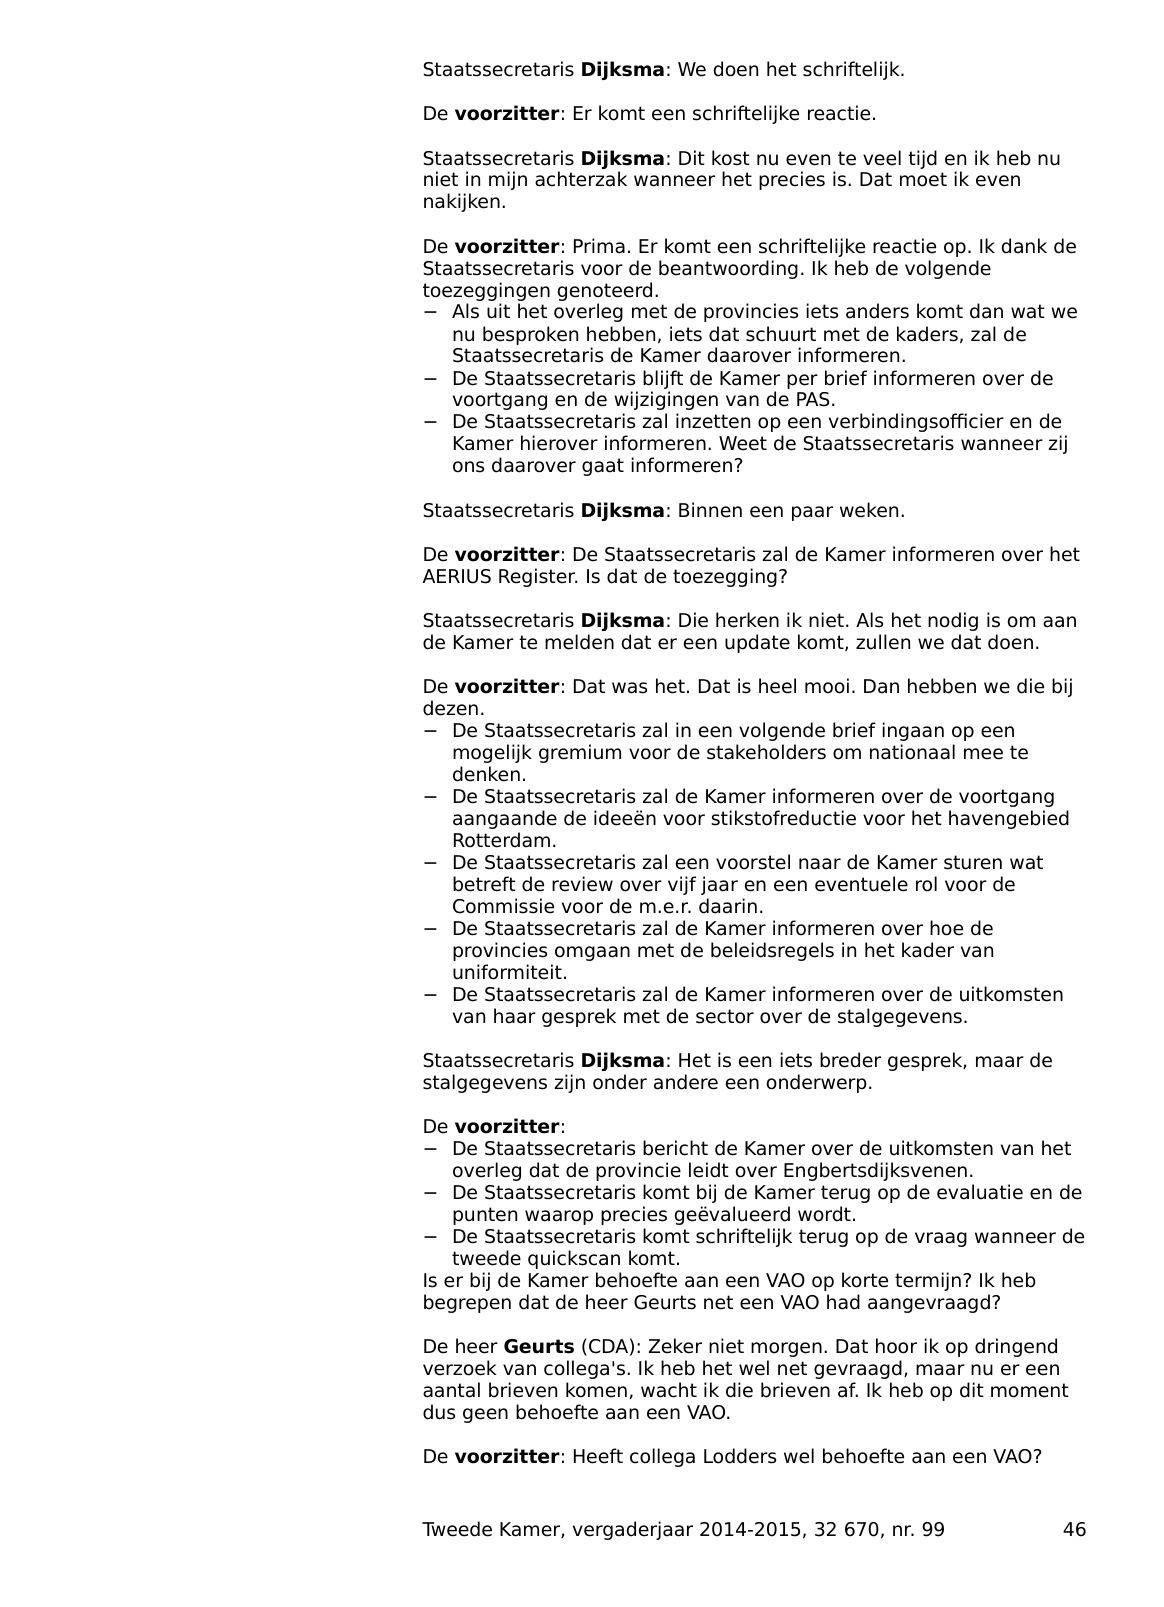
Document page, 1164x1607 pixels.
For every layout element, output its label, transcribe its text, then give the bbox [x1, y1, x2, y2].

text Staatssecretaris Dijksma: Die herken ik niet. Als het nodig is om aan de Kamer te melden dat er een update komt, zullen we dat doen. [422, 610, 1087, 654]
text Staatssecretaris Dijksma: Het is een iets breder gesprek, maar de stalgegevens zijn onder andere een onderwerp. [422, 1050, 1087, 1094]
text − De Staatssecretaris komt bij de Kamer terug op de evaluatie en de punten waarop precies geëvalueerd wordt. [422, 1182, 1087, 1226]
text De voorzitter: De Staatssecretaris zal de Kamer informeren over het AERIUS Register. Is dat de toezegging? [422, 544, 1087, 588]
text − De Staatssecretaris zal in een volgende brief ingaan op een mogelijk gremium voor de stakeholders om nationaal mee te denken. [422, 720, 1087, 786]
text − De Staatssecretaris blijft de Kamer per brief informeren over de voortgang en de wijzigingen van de PAS. [422, 367, 1087, 411]
text − Als uit het overleg met de provincies iets anders komt dan wat we nu besproken hebben, iets dat schuurt met de kaders, zal de Staatssecretaris de Kamer daarover informeren. [422, 301, 1087, 367]
text De heer Geurts (CDA): Zeker niet morgen. Dat hoor ik op dringend verzoek van collega's. Ik heb het wel net gevraagd, maar nu er een aantal brieven komen, wacht ik die brieven af. Ik heb op dit moment dus geen behoefte aan een VAO. [422, 1336, 1087, 1424]
text Is er bij de Kamer behoefte aan een VAO op korte termijn? Ik heb begrepen dat de heer Geurts net een VAO had aangevraagd? [422, 1270, 1087, 1314]
text De voorzitter: Er komt een schriftelijke reactie. [422, 103, 1087, 125]
text De voorzitter: Heeft collega Lodders wel behoefte aan een VAO? [422, 1446, 1087, 1468]
text De voorzitter: Prima. Er komt een schriftelijke reactie op. Ik dank de Staatssecretaris voor de beantwoording. Ik heb de volgende toezeggingen genoteerd. [422, 236, 1087, 301]
text − De Staatssecretaris zal de Kamer informeren over de uitkomsten van haar gesprek met de sector over de stalgegevens. [422, 984, 1087, 1028]
text − De Staatssecretaris bericht de Kamer over de uitkomsten van het overleg dat de provincie leidt over Engbertsdijksvenen. [422, 1138, 1087, 1182]
text Staatssecretaris Dijksma: Dit kost nu even te veel tijd en ik heb nu niet in mijn achterzak wanneer het precies is. Dat moet ik even nakijken. [422, 147, 1087, 213]
text Staatssecretaris Dijksma: We doen het schriftelijk. [422, 59, 1087, 81]
text − De Staatssecretaris zal inzetten op een verbindingsofficier en de Kamer hierover informeren. Weet de Staatssecretaris wanneer zij ons daarover gaat informeren? [422, 411, 1087, 477]
text − De Staatssecretaris zal de Kamer informeren over hoe de provincies omgaan met de beleidsregels in het kader van uniformiteit. [422, 918, 1087, 984]
text − De Staatssecretaris zal de Kamer informeren over de voortgang aangaande de ideeën voor stikstofreductie voor het havengebied Rotterdam. [422, 786, 1087, 852]
text − De Staatssecretaris zal een voorstel naar de Kamer sturen wat betreft de review over vijf jaar en een eventuele rol voor de Commissie voor de m.e.r. daarin. [422, 852, 1087, 918]
text De voorzitter: [422, 1116, 1087, 1138]
text De voorzitter: Dat was het. Dat is heel mooi. Dan hebben we die bij dezen. [422, 676, 1087, 720]
text Staatssecretaris Dijksma: Binnen een paar weken. [422, 499, 1087, 521]
text − De Staatssecretaris komt schriftelijk terug op de vraag wanneer de tweede quickscan komt. [422, 1226, 1087, 1270]
